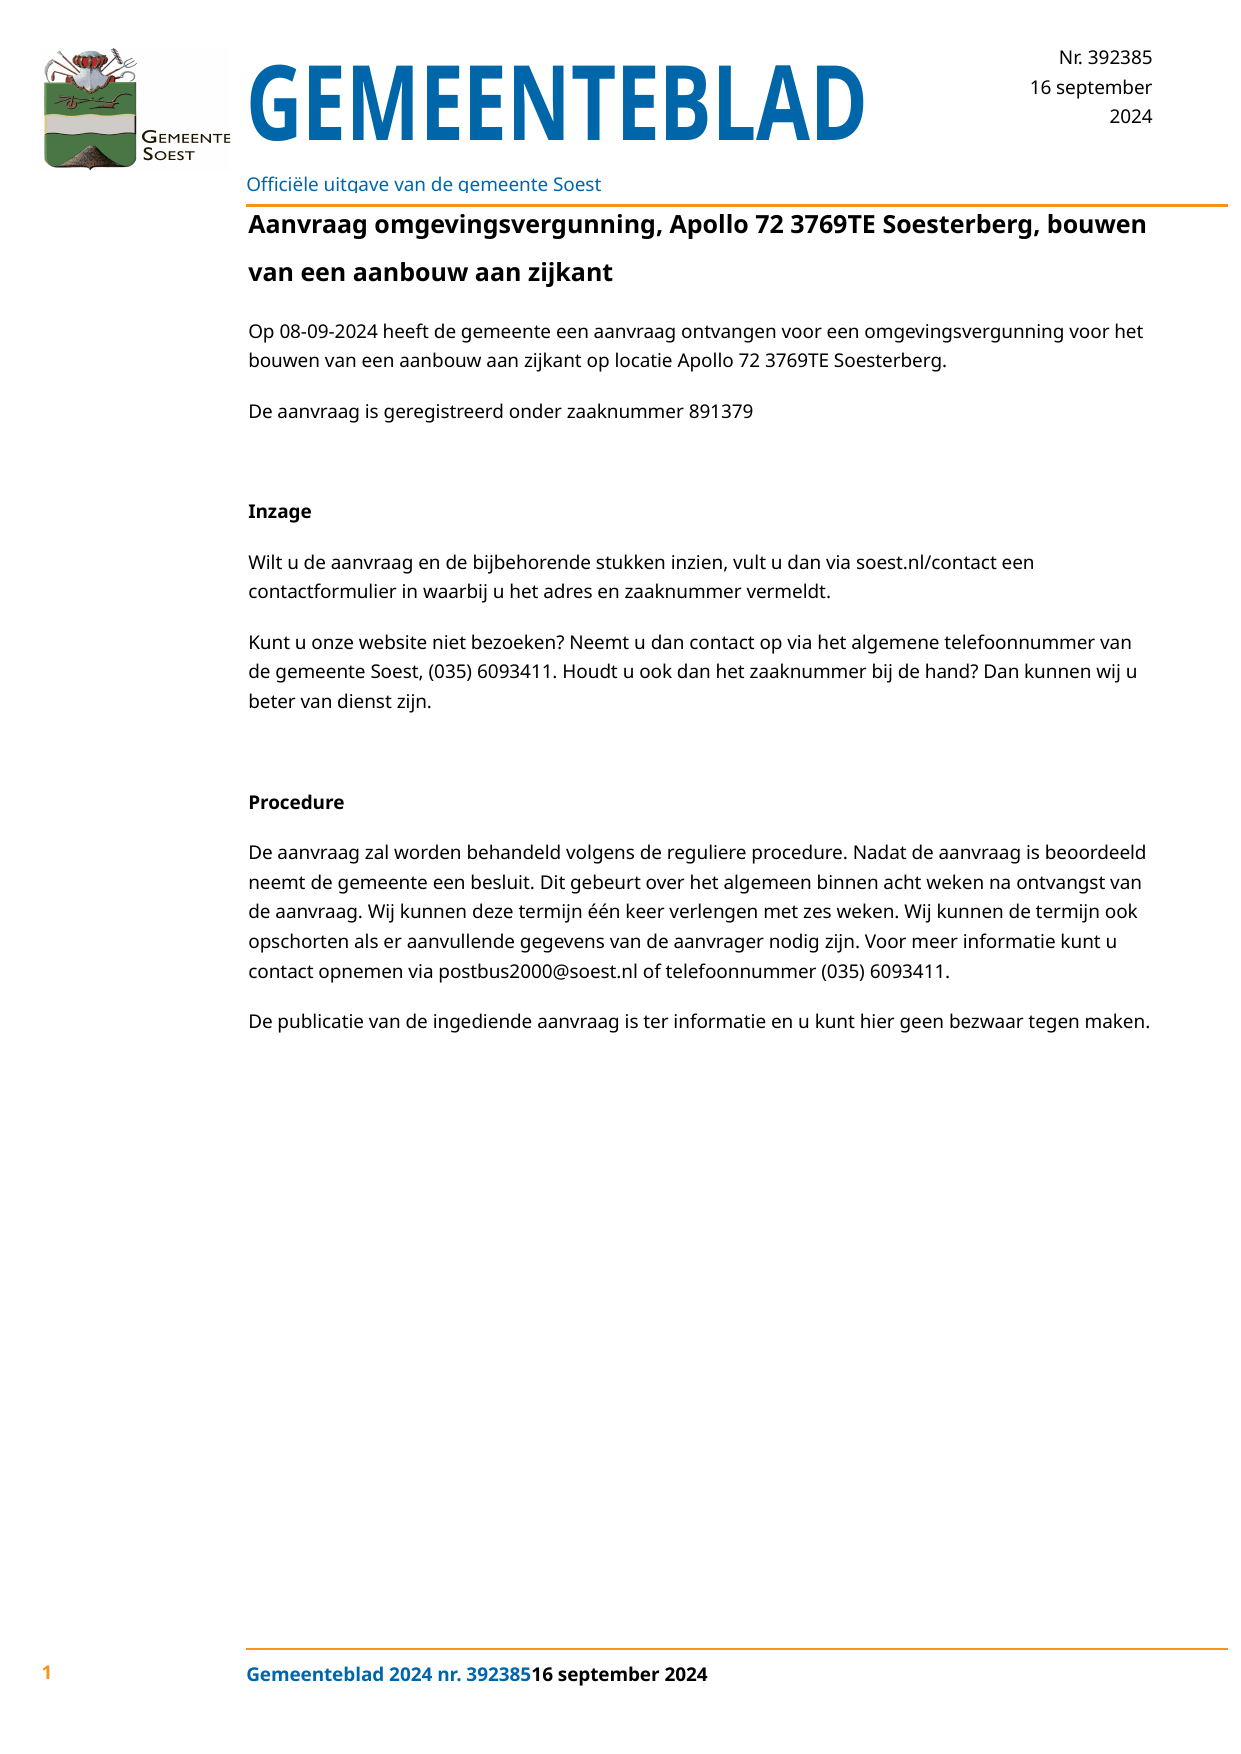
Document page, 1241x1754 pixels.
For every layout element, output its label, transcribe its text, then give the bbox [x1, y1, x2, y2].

text De aanvraag zal worden behandeld volgens de reguliere procedure. Nadat de aanvraag is beoordeeld neemt de gemeente een besluit. Dit gebeurt over het algemeen binnen acht weken na ontvangst van de aanvraag. Wij kunnen deze termijn één keer verlengen met zes weken. Wij kunnen de termijn ook opschorten als er aanvullende gegevens van de aanvrager nodig zijn. Voor meer informatie kunt u contact opnemen via postbus2000@soest.nl of telefoonnummer (035) 6093411. [248, 839, 1152, 984]
text Procedure [248, 789, 1152, 815]
text Inzage [248, 499, 1152, 524]
text Op 08-09-2024 heeft de gemeente een aanvraag ontvangen voor een omgevingsvergunning voor het bouwen van een aanbouw aan zijkant op locatie Apollo 72 3769TE Soesterberg. [248, 318, 1152, 373]
text Aanvraag omgevingsvergunning, Apollo 72 3769TE Soesterberg, bouwen van een aanbouw aan zijkant [248, 207, 1152, 288]
text Wilt u de aanvraag en de bijbehorende stukken inzien, vult u dan via soest.nl/contact een contactformulier in waarbij u het adres en zaaknummer vermeldt. [248, 549, 1152, 604]
text De publicatie van de ingediende aanvraag is ter informatie en u kunt hier geen bezwaar tegen maken. [248, 1008, 1152, 1034]
text Kunt u onze website niet bezoeken? Neemt u dan contact op via het algemene telefoonnummer van de gemeente Soest, (035) 6093411. Houdt u ook dan het zaaknummer bij de hand? Dan kunnen wij u beter van dienst zijn. [248, 629, 1152, 714]
text De aanvraag is geregistreerd onder zaaknummer 891379 [248, 398, 1152, 424]
picture [41, 47, 231, 172]
